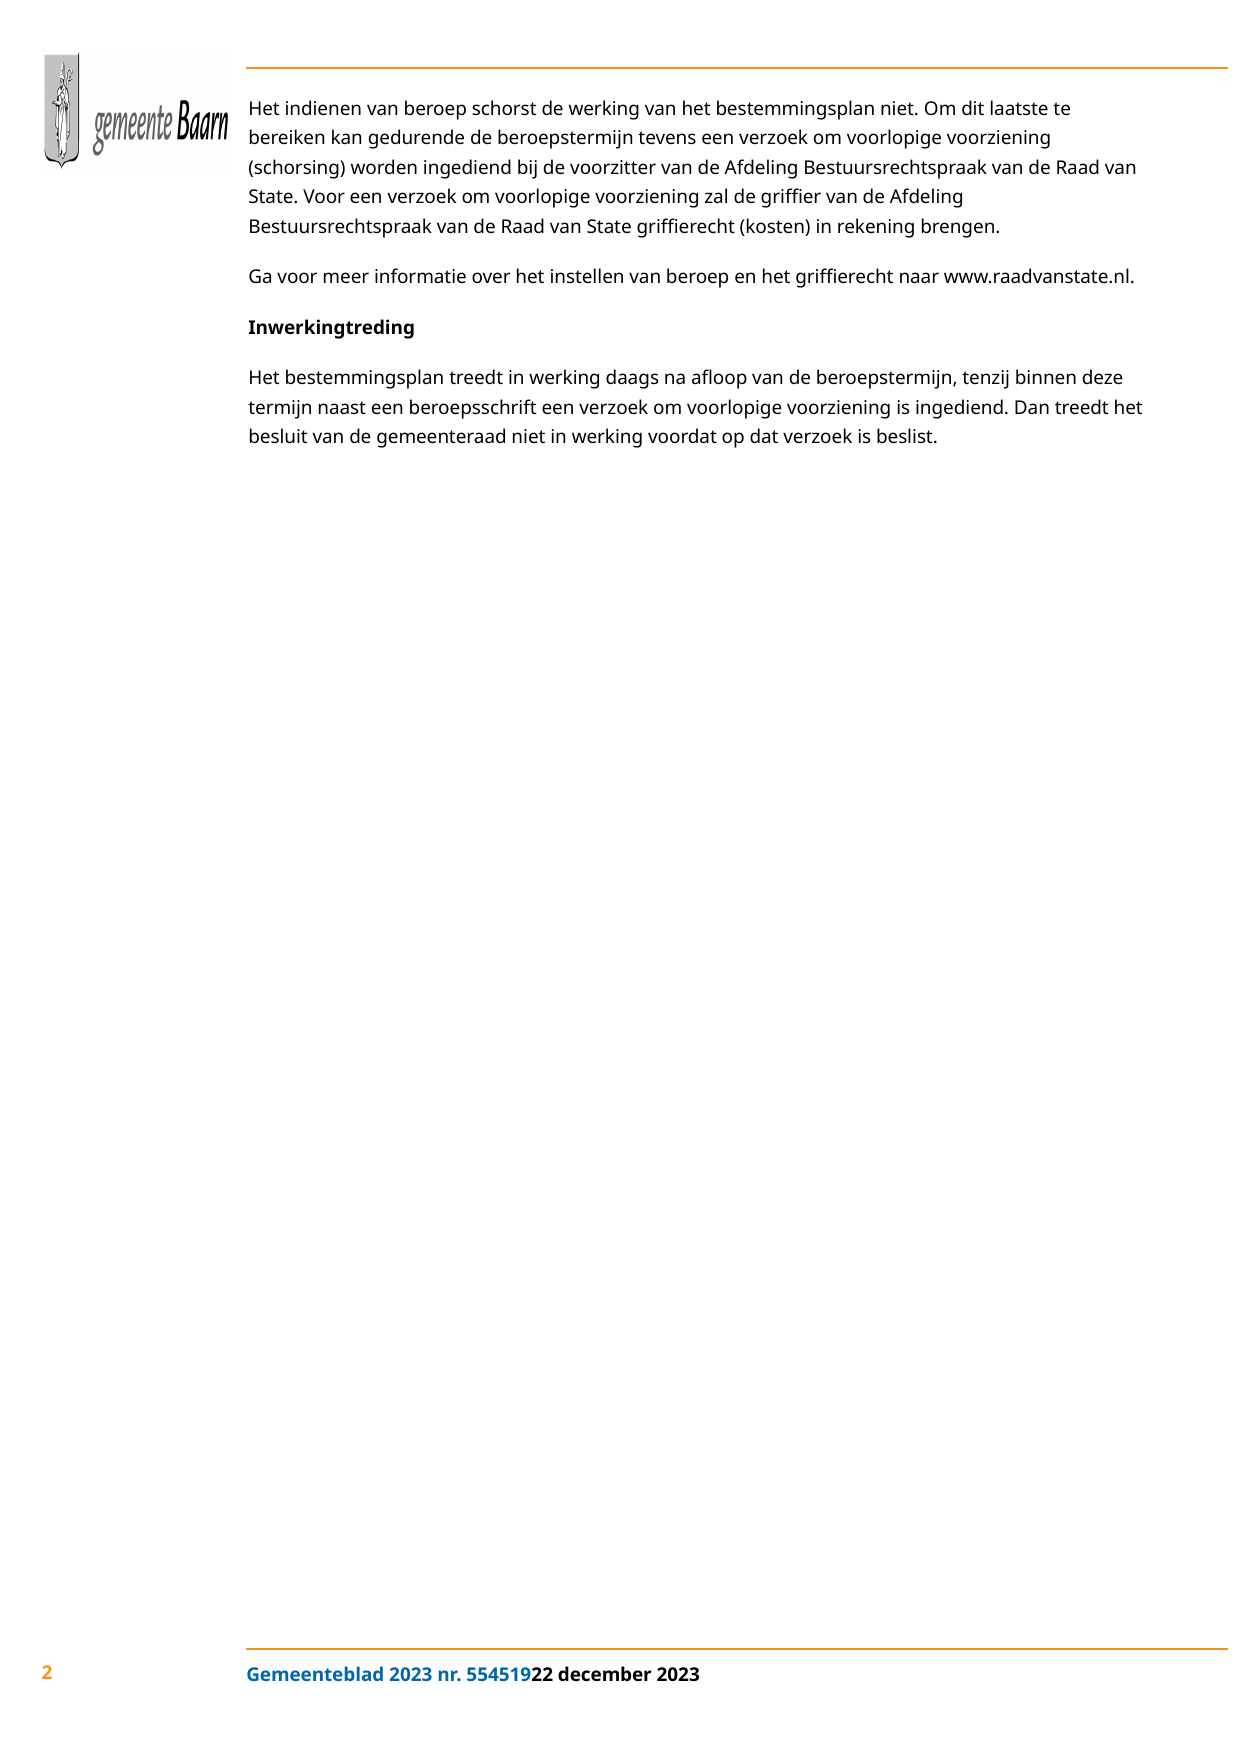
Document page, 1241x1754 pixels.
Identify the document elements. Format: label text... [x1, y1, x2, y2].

text Het indienen van beroep schorst de werking van het bestemmingsplan niet. Om dit laatste te bereiken kan gedurende de beroepstermijn tevens een verzoek om voorlopige voorziening (schorsing) worden ingediend bij de voorzitter van de Afdeling Bestuursrechtspraak van de Raad van State. Voor een verzoek om voorlopige voorziening zal de griffier van de Afdeling Bestuursrechtspraak van de Raad van State griffierecht (kosten) in rekening brengen. [248, 95, 1152, 239]
text Ga voor meer informatie over het instellen van beroep en het griffierecht naar www.raadvanstate.nl. [248, 263, 1152, 289]
text Het bestemmingsplan treedt in werking daags na afloop van de beroepstermijn, tenzij binnen deze termijn naast een beroepsschrift een verzoek om voorlopige voorziening is ingediend. Dan treedt het besluit van de gemeenteraad niet in werking voordat op dat verzoek is beslist. [248, 364, 1152, 449]
text Inwerkingtreding [248, 314, 1152, 340]
picture [41, 47, 231, 172]
